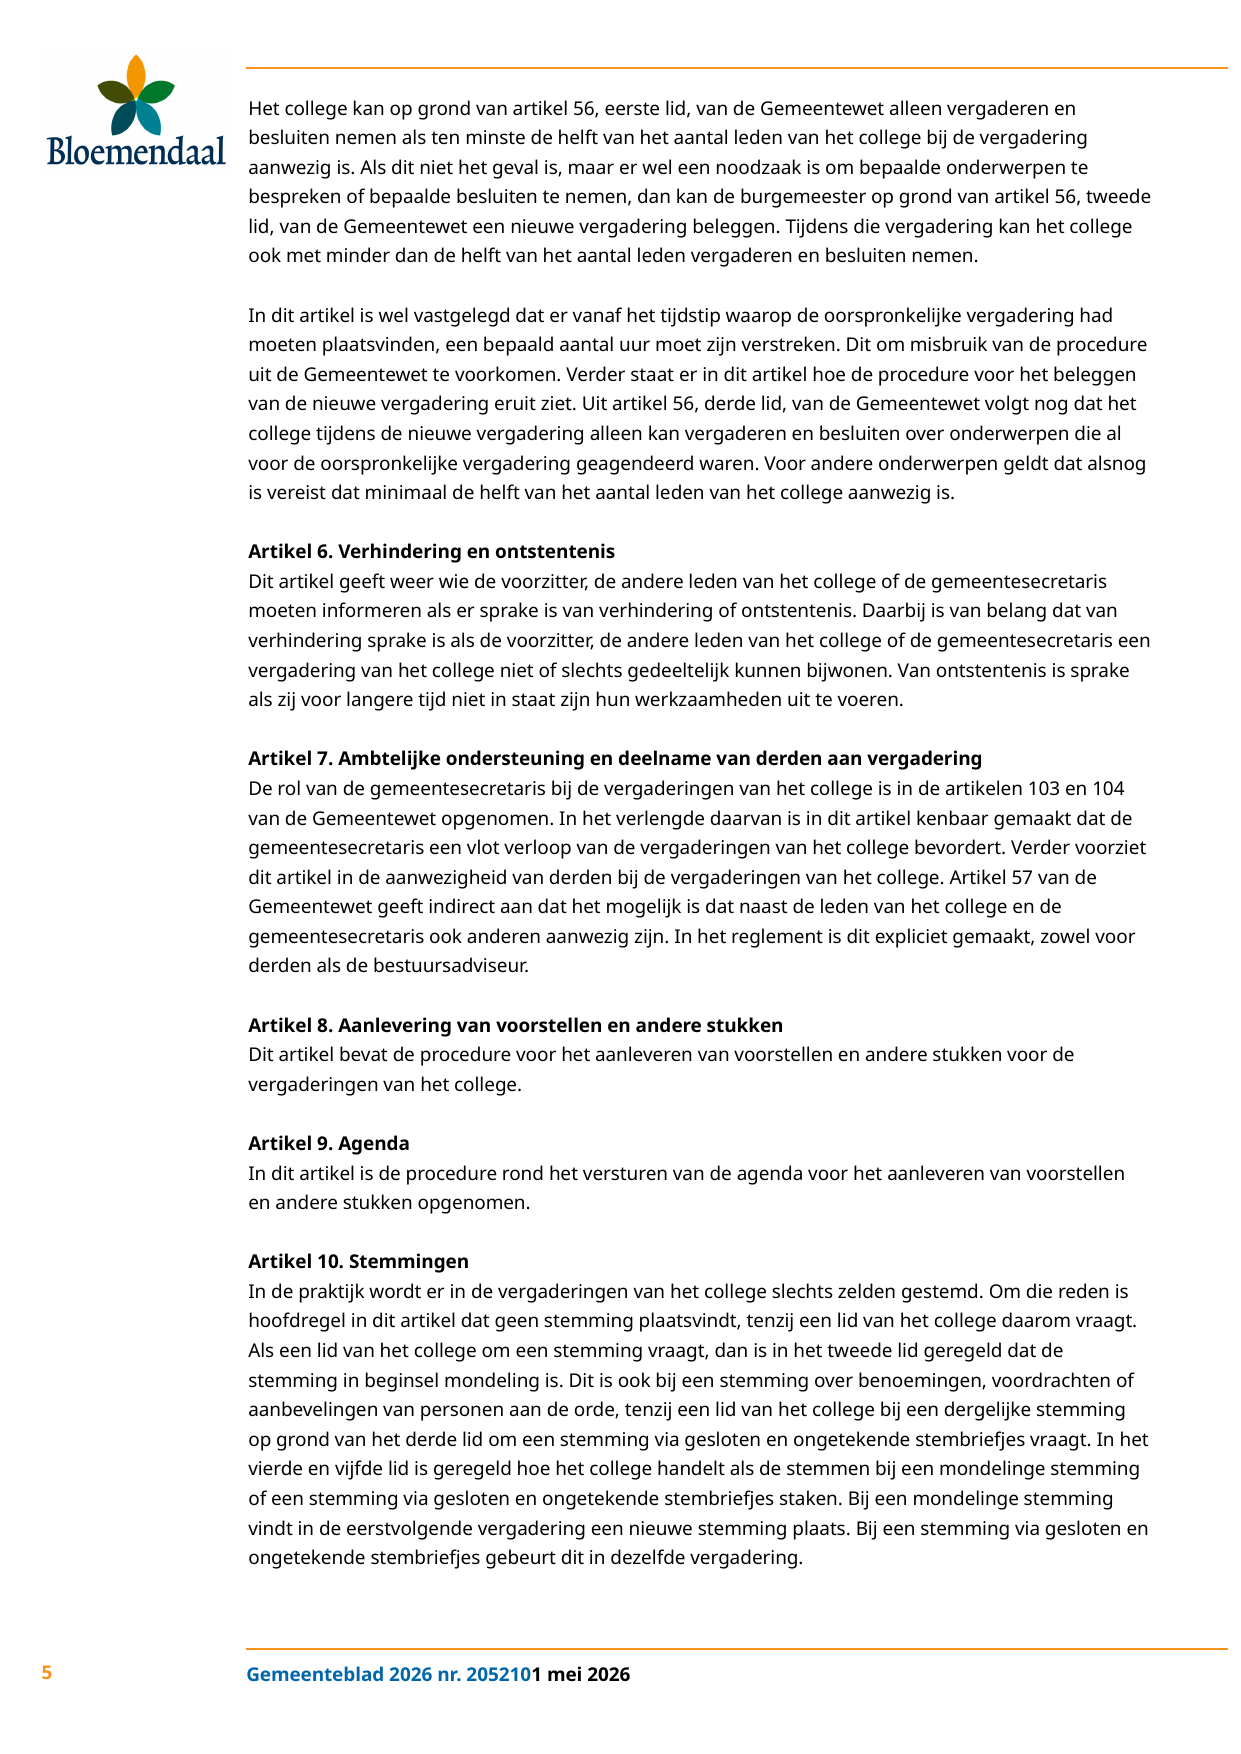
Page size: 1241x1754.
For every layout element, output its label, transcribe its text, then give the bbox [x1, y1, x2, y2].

text Dit artikel bevat de procedure voor het aanleveren van voorstellen en andere stukken voor de vergaderingen van het college. [248, 1041, 1152, 1097]
text Dit artikel geeft weer wie de voorzitter, de andere leden van het college of de gemeentesecretaris moeten informeren als er sprake is van verhindering of ontstentenis. Daarbij is van belang dat van verhindering sprake is als de voorzitter, de andere leden van het college of de gemeentesecretaris een vergadering van het college niet of slechts gedeeltelijk kunnen bijwonen. Van ontstentenis is sprake als zij voor langere tijd niet in staat zijn hun werkzaamheden uit te voeren. [248, 568, 1152, 712]
text Artikel 8. Aanlevering van voorstellen en andere stukken [248, 1012, 1152, 1038]
text De rol van de gemeentesecretaris bij de vergaderingen van het college is in de artikelen 103 en 104 van de Gemeentewet opgenomen. In het verlengde daarvan is in dit artikel kenbaar gemaakt dat de gemeentesecretaris een vlot verloop van de vergaderingen van het college bevordert. Verder voorziet dit artikel in de aanwezigheid van derden bij de vergaderingen van het college. Artikel 57 van de Gemeentewet geeft indirect aan dat het mogelijk is dat naast de leden van het college en de gemeentesecretaris ook anderen aanwezig zijn. In het reglement is dit expliciet gemaakt, zowel voor derden als de bestuursadviseur. [248, 775, 1152, 978]
text In dit artikel is de procedure rond het versturen van de agenda voor het aanleveren van voorstellen en andere stukken opgenomen. [248, 1160, 1152, 1215]
text In de praktijk wordt er in de vergaderingen van het college slechts zelden gestemd. Om die reden is hoofdregel in dit artikel dat geen stemming plaatsvindt, tenzij een lid van het college daarom vraagt. Als een lid van het college om een stemming vraagt, dan is in het tweede lid geregeld dat de stemming in beginsel mondeling is. Dit is ook bij een stemming over benoemingen, voordrachten of aanbevelingen van personen aan de orde, tenzij een lid van het college bij een dergelijke stemming op grond van het derde lid om een stemming via gesloten en ongetekende stembriefjes vraagt. In het vierde en vijfde lid is geregeld hoe het college handelt als de stemmen bij een mondelinge stemming of een stemming via gesloten en ongetekende stembriefjes staken. Bij een mondelinge stemming vindt in de eerstvolgende vergadering een nieuwe stemming plaats. Bij een stemming via gesloten en ongetekende stembriefjes gebeurt dit in dezelfde vergadering. [248, 1278, 1152, 1570]
text Het college kan op grond van artikel 56, eerste lid, van de Gemeentewet alleen vergaderen en besluiten nemen als ten minste de helft van het aantal leden van het college bij de vergadering aanwezig is. Als dit niet het geval is, maar er wel een noodzaak is om bepaalde onderwerpen te bespreken of bepaalde besluiten te nemen, dan kan de burgemeester op grond van artikel 56, tweede lid, van de Gemeentewet een nieuwe vergadering beleggen. Tijdens die vergadering kan het college ook met minder dan de helft van het aantal leden vergaderen en besluiten nemen. [248, 95, 1152, 268]
text Artikel 6. Verhindering en ontstentenis [248, 538, 1152, 564]
text Artikel 9. Agenda [248, 1130, 1152, 1156]
text In dit artikel is wel vastgelegd dat er vanaf het tijdstip waarop de oorspronkelijke vergadering had moeten plaatsvinden, een bepaald aantal uur moet zijn verstreken. Dit om misbruik van de procedure uit de Gemeentewet te voorkomen. Verder staat er in dit artikel hoe de procedure voor het beleggen van de nieuwe vergadering eruit ziet. Uit artikel 56, derde lid, van de Gemeentewet volgt nog dat het college tijdens de nieuwe vergadering alleen kan vergaderen en besluiten over onderwerpen die al voor de oorspronkelijke vergadering geagendeerd waren. Voor andere onderwerpen geldt dat alsnog is vereist dat minimaal de helft van het aantal leden van het college aanwezig is. [248, 302, 1152, 505]
text Artikel 7. Ambtelijke ondersteuning en deelname van derden aan vergadering [248, 746, 1152, 771]
picture [41, 47, 231, 172]
text Artikel 10. Stemmingen [248, 1248, 1152, 1274]
